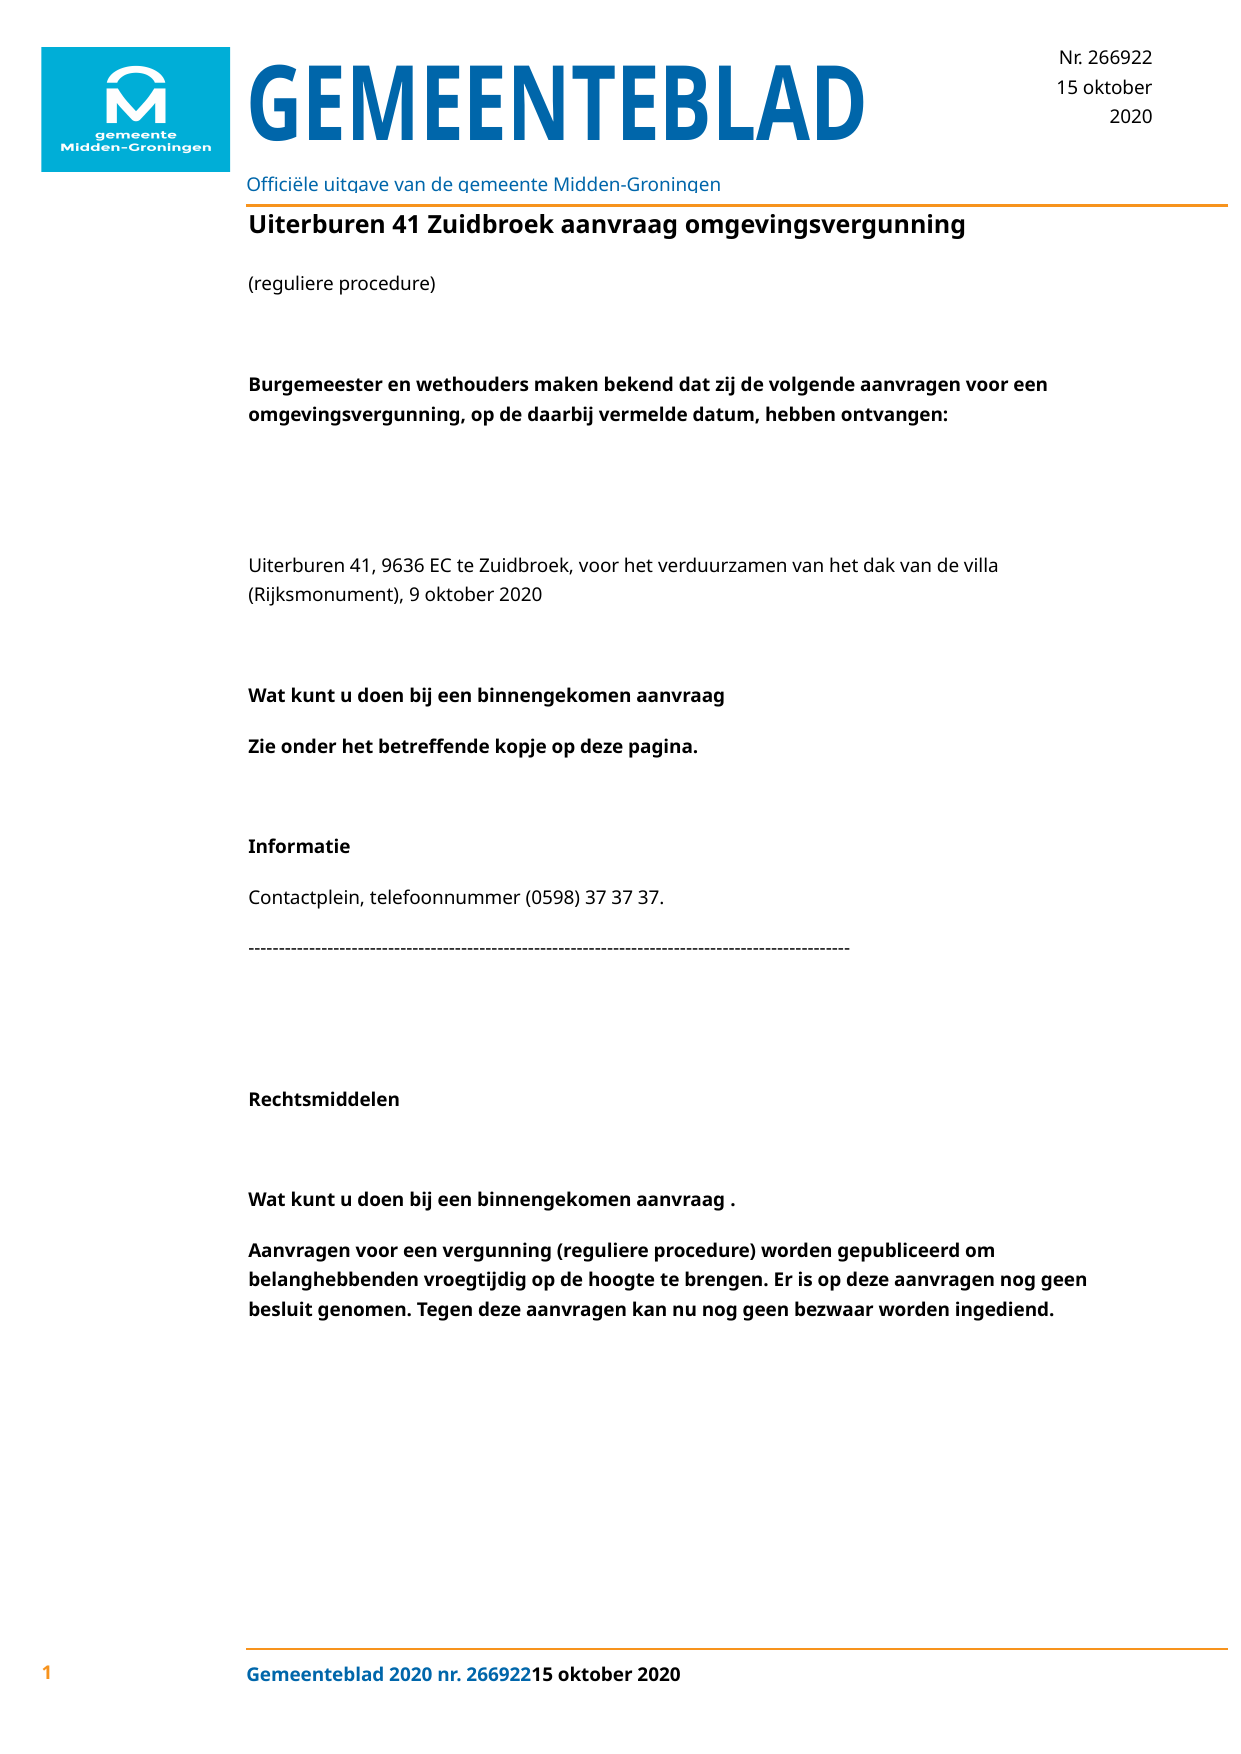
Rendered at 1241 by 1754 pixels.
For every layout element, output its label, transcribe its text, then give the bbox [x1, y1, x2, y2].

text Aanvragen voor een vergunning (reguliere procedure) worden gepubliceerd om belanghebbenden vroegtijdig op de hoogte te brengen. Er is op deze aanvragen nog geen besluit genomen. Tegen deze aanvragen kan nu nog geen bezwaar worden ingediend. [248, 1237, 1152, 1322]
text Wat kunt u doen bij een binnengekomen aanvraag [248, 682, 1152, 708]
text Uiterburen 41, 9636 EC te Zuidbroek, voor het verduurzamen van het dak van de villa (Rijksmonument), 9 oktober 2020 [248, 552, 1152, 607]
text --------------------------------------------------------------------------------------------------- [248, 934, 1152, 960]
picture [107, 89, 165, 122]
text Contactplein, telefoonnummer (0598) 37 37 37. [248, 884, 1152, 910]
picture [184, 146, 190, 153]
picture [108, 66, 164, 82]
text Rechtsmiddelen [248, 1086, 1152, 1111]
text Burgemeester en wethouders maken bekend dat zij de volgende aanvragen voor een omgevingsvergunning, op de daarbij vermelde datum, hebben ontvangen: [248, 371, 1152, 426]
text Zie onder het betreffende kopje op deze pagina. [248, 733, 1152, 758]
text Uiterburen 41 Zuidbroek aanvraag omgevingsvergunning [248, 207, 1152, 241]
text (reguliere procedure) [248, 270, 1152, 296]
text Wat kunt u doen bij een binnengekomen aanvraag . [248, 1187, 1152, 1212]
text Informatie [248, 834, 1152, 859]
